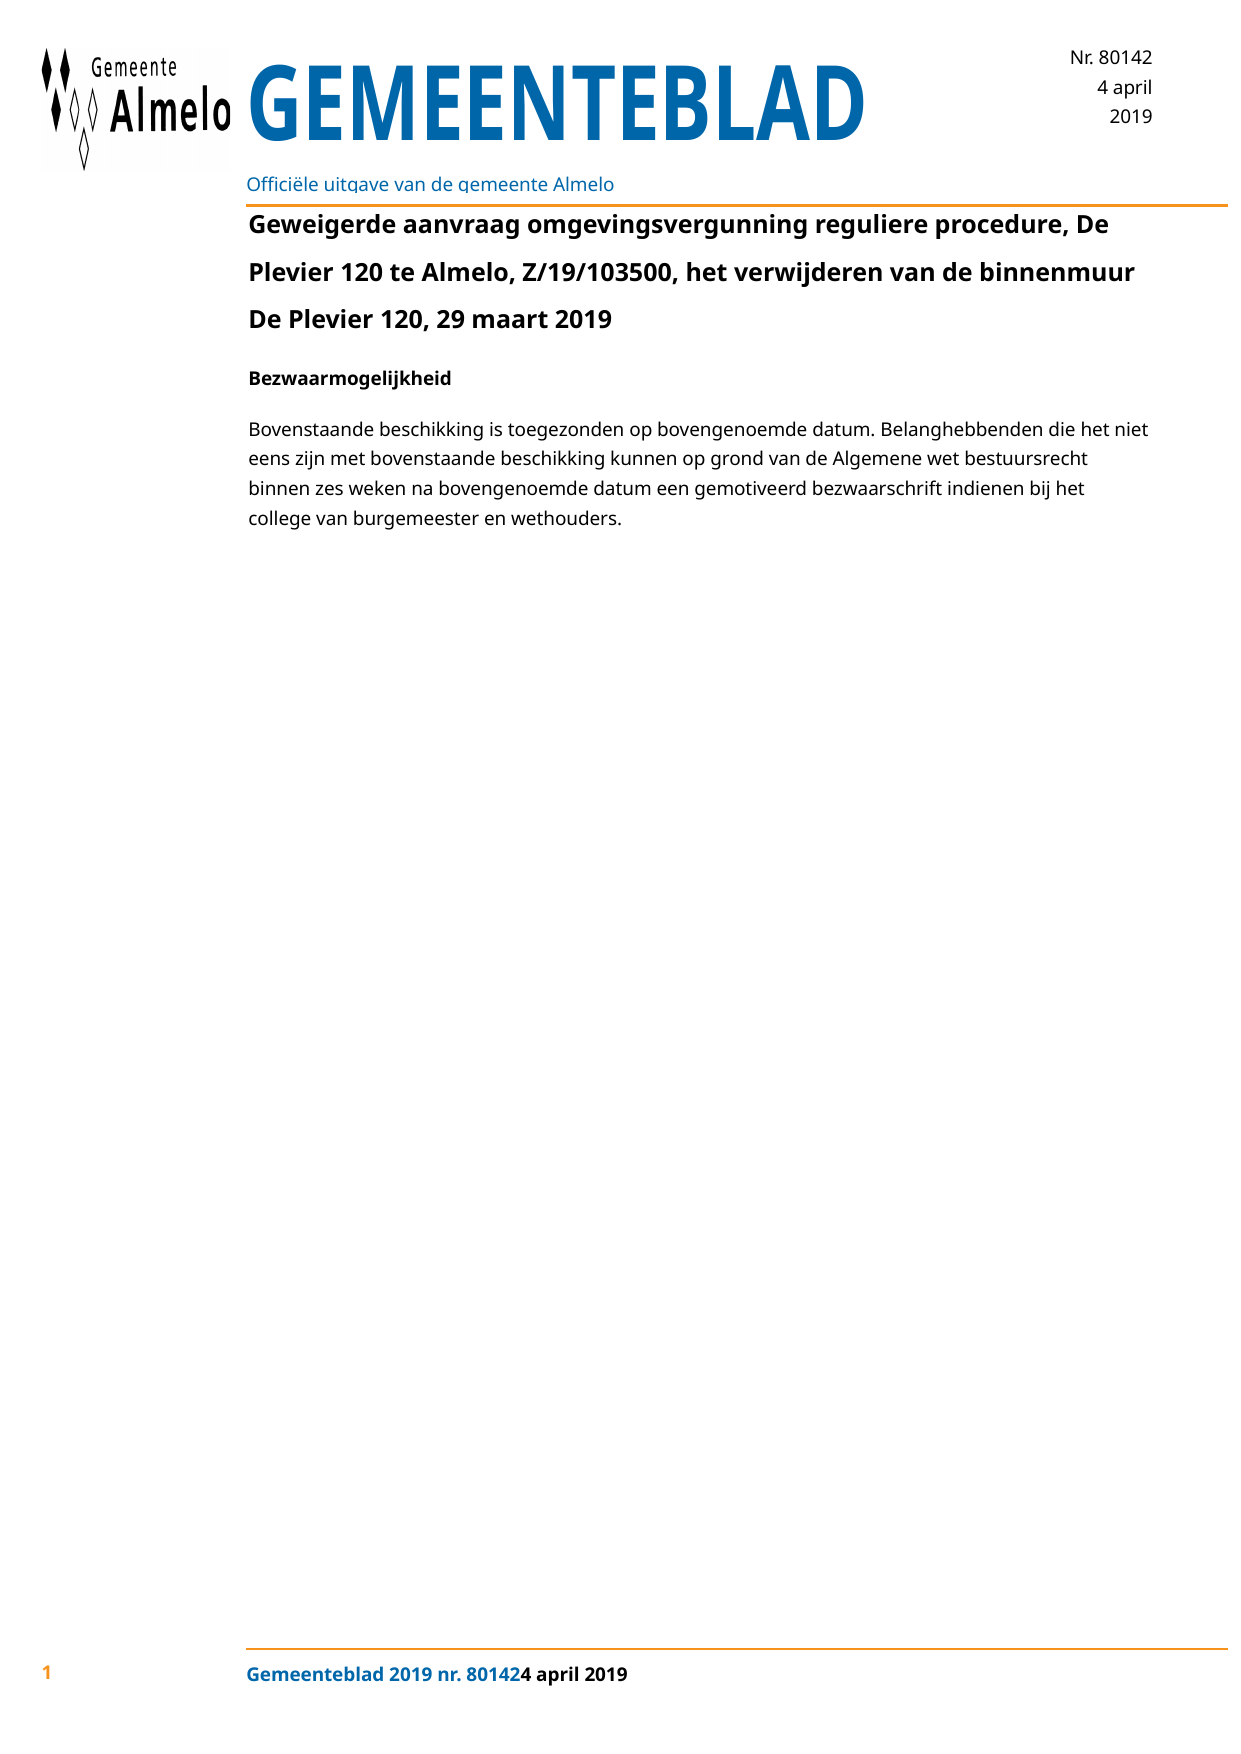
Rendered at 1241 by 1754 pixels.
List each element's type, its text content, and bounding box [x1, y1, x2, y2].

picture [41, 47, 231, 172]
text Geweigerde aanvraag omgevingsvergunning reguliere procedure, De Plevier 120 te Almelo, Z/19/103500, het verwijderen van de binnenmuur De Plevier 120, 29 maart 2019 [248, 207, 1152, 336]
text Bovenstaande beschikking is toegezonden op bovengenoemde datum. Belanghebbenden die het niet eens zijn met bovenstaande beschikking kunnen op grond van de Algemene wet bestuursrecht binnen zes weken na bovengenoemde datum een gemotiveerd bezwaarschrift indienen bij het college van burgemeester en wethouders. [248, 416, 1152, 530]
text Bezwaarmogelijkheid [248, 366, 1152, 391]
